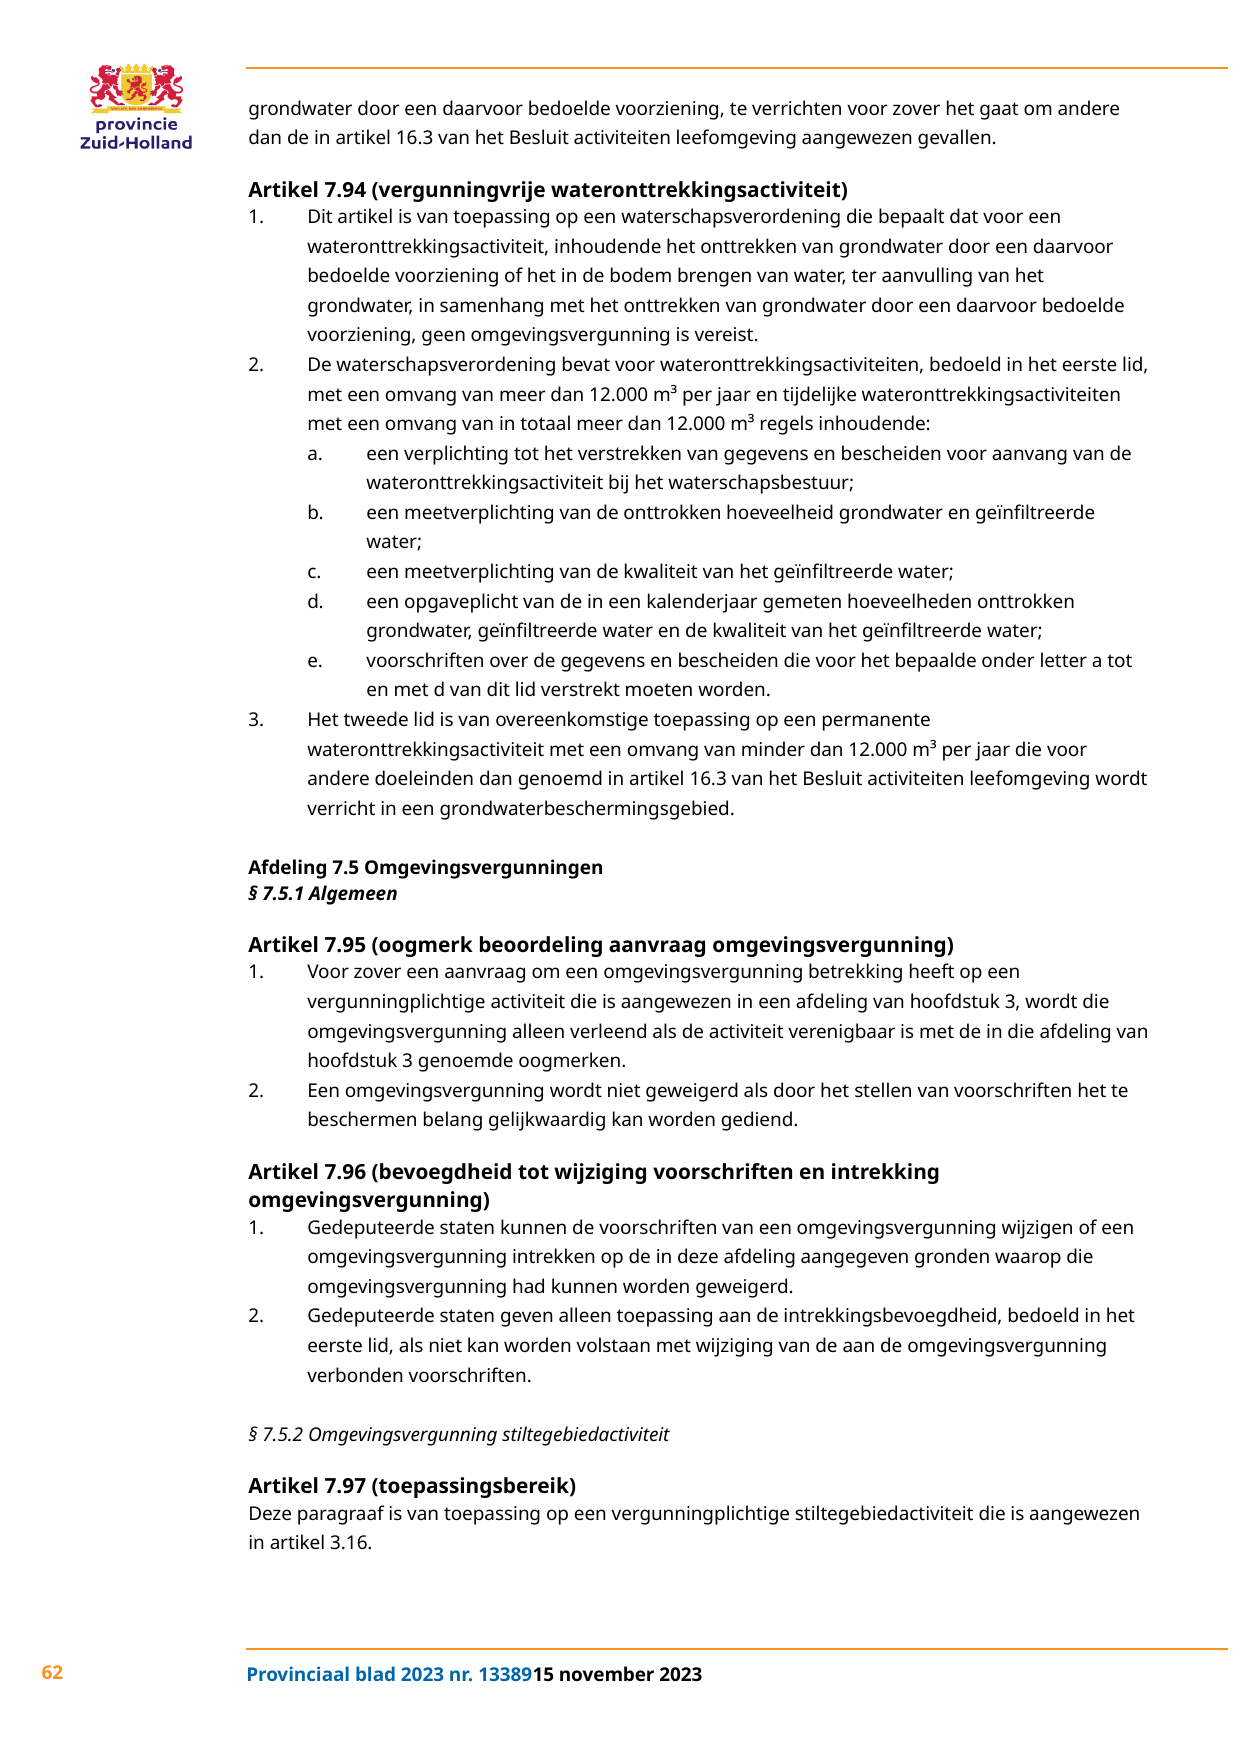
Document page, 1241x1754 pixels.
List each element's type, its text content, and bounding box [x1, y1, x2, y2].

picture [41, 47, 231, 172]
text Artikel 7.96 (bevoegdheid tot wijziging voorschriften en intrekking omgevingsvergunning) [248, 1157, 1152, 1214]
list een meetverplichting van de onttrokken hoeveelheid grondwater en geïnfiltreerde water; [307, 499, 1152, 554]
text Artikel 7.95 (oogmerk beoordeling aanvraag omgevingsvergunning) [248, 930, 1152, 959]
text Deze paragraaf is van toepassing op een vergunningplichtige stiltegebiedactiviteit die is aangewezen in artikel 3.16. [248, 1500, 1152, 1555]
list voorschriften over de gegevens en bescheiden die voor het bepaalde onder letter a tot en met d van dit lid verstrekt moeten worden. [307, 647, 1152, 702]
text Artikel 7.97 (toepassingsbereik) [248, 1471, 1152, 1500]
list Gedeputeerde staten kunnen de voorschriften van een omgevingsvergunning wijzigen of een omgevingsvergunning intrekken op de in deze afdeling aangegeven gronden waarop die omgevingsvergunning had kunnen worden geweigerd. [248, 1214, 1152, 1299]
text grondwater door een daarvoor bedoelde voorziening, te verrichten voor zover het gaat om andere dan de in artikel 16.3 van het Besluit activiteiten leefomgeving aangewezen gevallen. [248, 95, 1152, 150]
text Artikel 7.94 (vergunningvrije wateronttrekkingsactiviteit) [248, 175, 1152, 203]
list Het tweede lid is van overeenkomstige toepassing op een permanente wateronttrekkingsactiviteit met een omvang van minder dan 12.000 m³ per jaar die voor andere doeleinden dan genoemd in artikel 16.3 van het Besluit activiteiten leefomgeving wordt verricht in een grondwaterbeschermingsgebied. [248, 706, 1152, 821]
list een meetverplichting van de kwaliteit van het geïnfiltreerde water; [307, 558, 1152, 584]
list een opgaveplicht van de in een kalenderjaar gemeten hoeveelheden onttrokken grondwater, geïnfiltreerde water en de kwaliteit van het geïnfiltreerde water; [307, 588, 1152, 643]
list een verplichting tot het verstrekken van gegevens en bescheiden voor aanvang van de wateronttrekkingsactiviteit bij het waterschapsbestuur; [307, 440, 1152, 495]
text Afdeling 7.5 Omgevingsvergunningen [248, 854, 1152, 880]
text § 7.5.1 Algemeen [248, 880, 1152, 906]
list Een omgevingsvergunning wordt niet geweigerd als door het stellen van voorschriften het te beschermen belang gelijkwaardig kan worden gediend. [248, 1077, 1152, 1132]
text § 7.5.2 Omgevingsvergunning stiltegebiedactiviteit [248, 1421, 1152, 1447]
list Gedeputeerde staten geven alleen toepassing aan de intrekkingsbevoegdheid, bedoeld in het eerste lid, als niet kan worden volstaan met wijziging van de aan de omgevingsvergunning verbonden voorschriften. [248, 1303, 1152, 1387]
list Voor zover een aanvraag om een omgevingsvergunning betrekking heeft op een vergunningplichtige activiteit die is aangewezen in een afdeling van hoofdstuk 3, wordt die omgevingsvergunning alleen verleend als de activiteit verenigbaar is met de in die afdeling van hoofdstuk 3 genoemde oogmerken. [248, 959, 1152, 1073]
list Dit artikel is van toepassing op een waterschapsverordening die bepaalt dat voor een wateronttrekkingsactiviteit, inhoudende het onttrekken van grondwater door een daarvoor bedoelde voorziening of het in de bodem brengen van water, ter aanvulling van het grondwater, in samenhang met het onttrekken van grondwater door een daarvoor bedoelde voorziening, geen omgevingsvergunning is vereist. [248, 203, 1152, 347]
list De waterschapsverordening bevat voor wateronttrekkingsactiviteiten, bedoeld in het eerste lid, met een omvang van meer dan 12.000 m³ per jaar en tijdelijke wateronttrekkingsactiviteiten met een omvang van in totaal meer dan 12.000 m³ regels inhoudende: [248, 351, 1152, 436]
